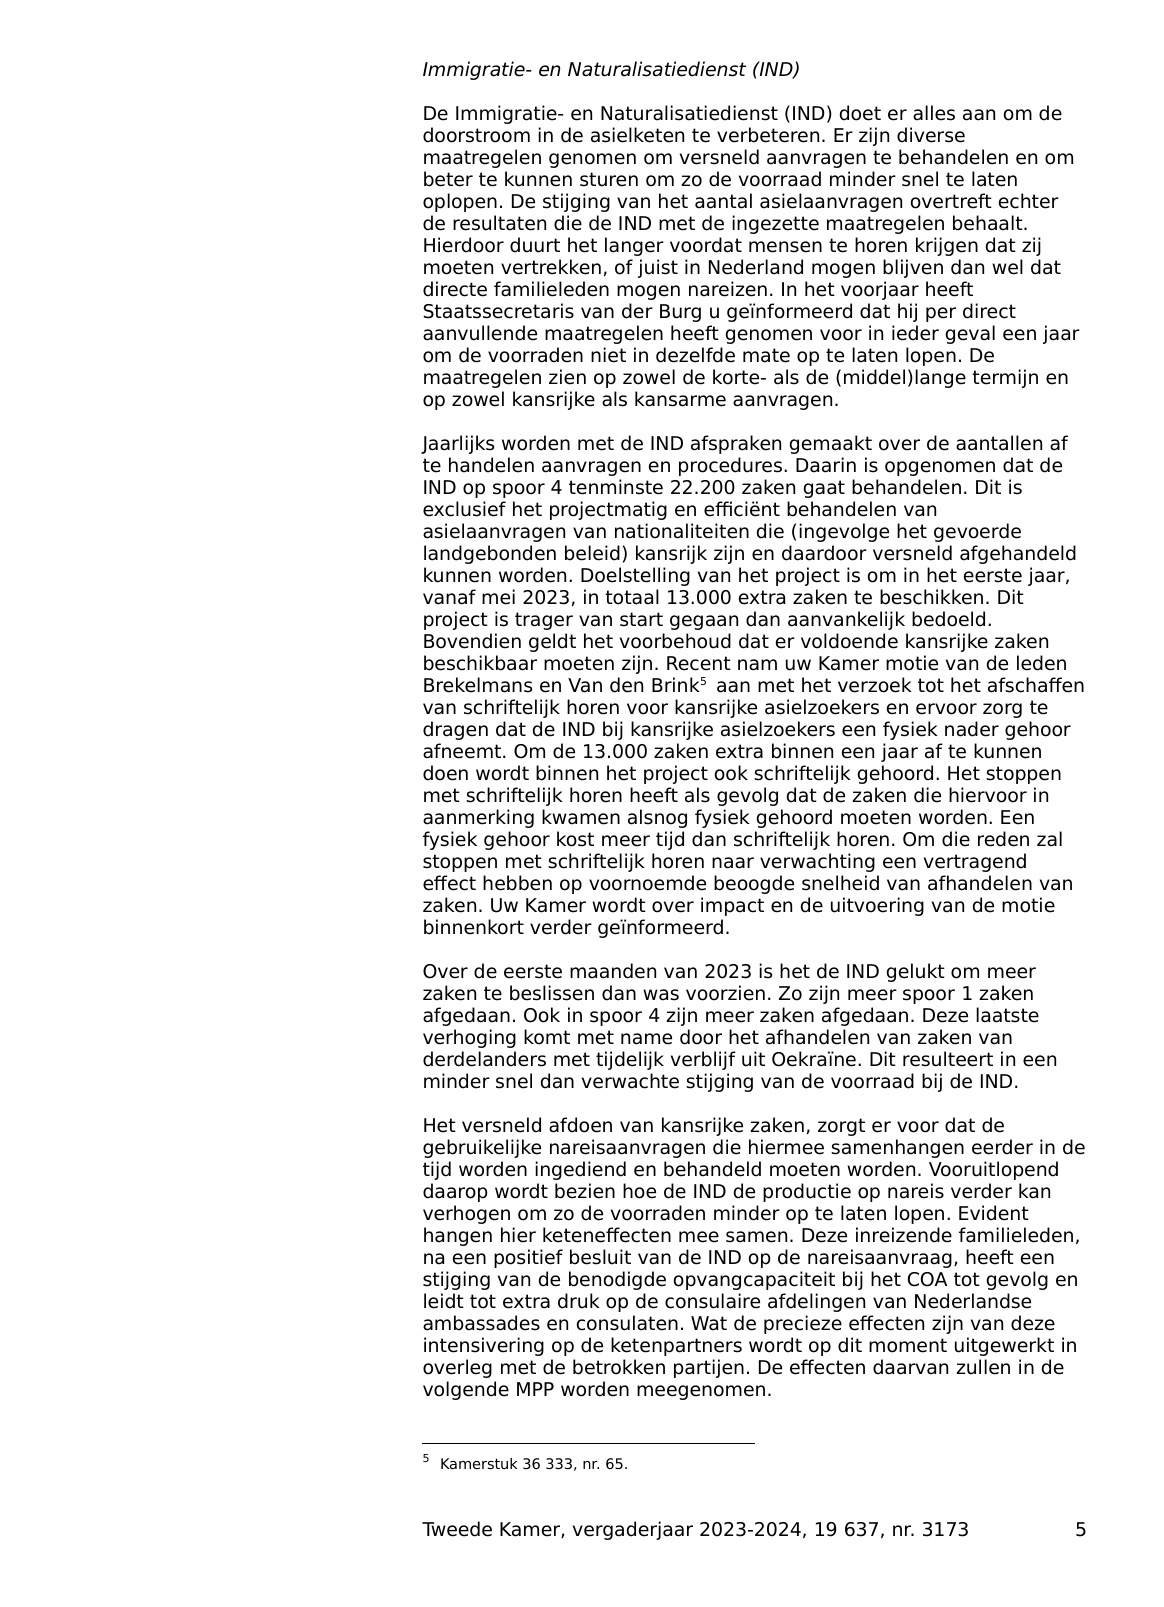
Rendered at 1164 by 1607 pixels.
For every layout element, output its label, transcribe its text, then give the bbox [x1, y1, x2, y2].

text Kamerstuk 36 333, nr. 65. [422, 1452, 1087, 1474]
subtitle Immigratie- en Naturalisatiedienst (IND) [422, 59, 1087, 81]
text Jaarlijks worden met de IND afspraken gemaakt over de aantallen af te handelen aanvragen en procedures. Daarin is opgenomen dat de IND op spoor 4 tenminste 22.200 zaken gaat behandelen. Dit is exclusief het projectmatig en efficiënt behandelen van asielaanvragen van nationaliteiten die (ingevolge het gevoerde landgebonden beleid) kansrijk zijn en daardoor versneld afgehandeld kunnen worden. Doelstelling van het project is om in het eerste jaar, vanaf mei 2023, in totaal 13.000 extra zaken te beschikken. Dit project is trager van start gegaan dan aanvankelijk bedoeld. Bovendien geldt het voorbehoud dat er voldoende kansrijke zaken beschikbaar moeten zijn. Recent nam uw Kamer motie van de leden Brekelmans en Van den Brink aan met het verzoek tot het afschaffen van schriftelijk horen voor kansrijke asielzoekers en ervoor zorg te dragen dat de IND bij kansrijke asielzoekers een fysiek nader gehoor afneemt. Om de 13.000 zaken extra binnen een jaar af te kunnen doen wordt binnen het project ook schriftelijk gehoord. Het stoppen met schriftelijk horen heeft als gevolg dat de zaken die hiervoor in aanmerking kwamen alsnog fysiek gehoord moeten worden. Een fysiek gehoor kost meer tijd dan schriftelijk horen. Om die reden zal stoppen met schriftelijk horen naar verwachting een vertragend effect hebben op voornoemde beoogde snelheid van afhandelen van zaken. Uw Kamer wordt over impact en de uitvoering van de motie binnenkort verder geïnformeerd. [422, 433, 1087, 939]
text Het versneld afdoen van kansrijke zaken, zorgt er voor dat de gebruikelijke nareisaanvragen die hiermee samenhangen eerder in de tijd worden ingediend en behandeld moeten worden. Vooruitlopend daarop wordt bezien hoe de IND de productie op nareis verder kan verhogen om zo de voorraden minder op te laten lopen. Evident hangen hier keteneffecten mee samen. Deze inreizende familieleden, na een positief besluit van de IND op de nareisaanvraag, heeft een stijging van de benodigde opvangcapaciteit bij het COA tot gevolg en leidt tot extra druk op de consulaire afdelingen van Nederlandse ambassades en consulaten. Wat de precieze effecten zijn van deze intensivering op de ketenpartners wordt op dit moment uitgewerkt in overleg met de betrokken partijen. De effecten daarvan zullen in de volgende MPP worden meegenomen. [422, 1115, 1087, 1401]
text Over de eerste maanden van 2023 is het de IND gelukt om meer zaken te beslissen dan was voorzien. Zo zijn meer spoor 1 zaken afgedaan. Ook in spoor 4 zijn meer zaken afgedaan. Deze laatste verhoging komt met name door het afhandelen van zaken van derdelanders met tijdelijk verblijf uit Oekraïne. Dit resulteert in een minder snel dan verwachte stijging van de voorraad bij de IND. [422, 961, 1087, 1093]
text De Immigratie- en Naturalisatiedienst (IND) doet er alles aan om de doorstroom in de asielketen te verbeteren. Er zijn diverse maatregelen genomen om versneld aanvragen te behandelen en om beter te kunnen sturen om zo de voorraad minder snel te laten oplopen. De stijging van het aantal asielaanvragen overtreft echter de resultaten die de IND met de ingezette maatregelen behaalt. Hierdoor duurt het langer voordat mensen te horen krijgen dat zij moeten vertrekken, of juist in Nederland mogen blijven dan wel dat directe familieleden mogen nareizen. In het voorjaar heeft Staatssecretaris van der Burg u geïnformeerd dat hij per direct aanvullende maatregelen heeft genomen voor in ieder geval een jaar om de voorraden niet in dezelfde mate op te laten lopen. De maatregelen zien op zowel de korte- als de (middel)lange termijn en op zowel kansrijke als kansarme aanvragen. [422, 103, 1087, 411]
